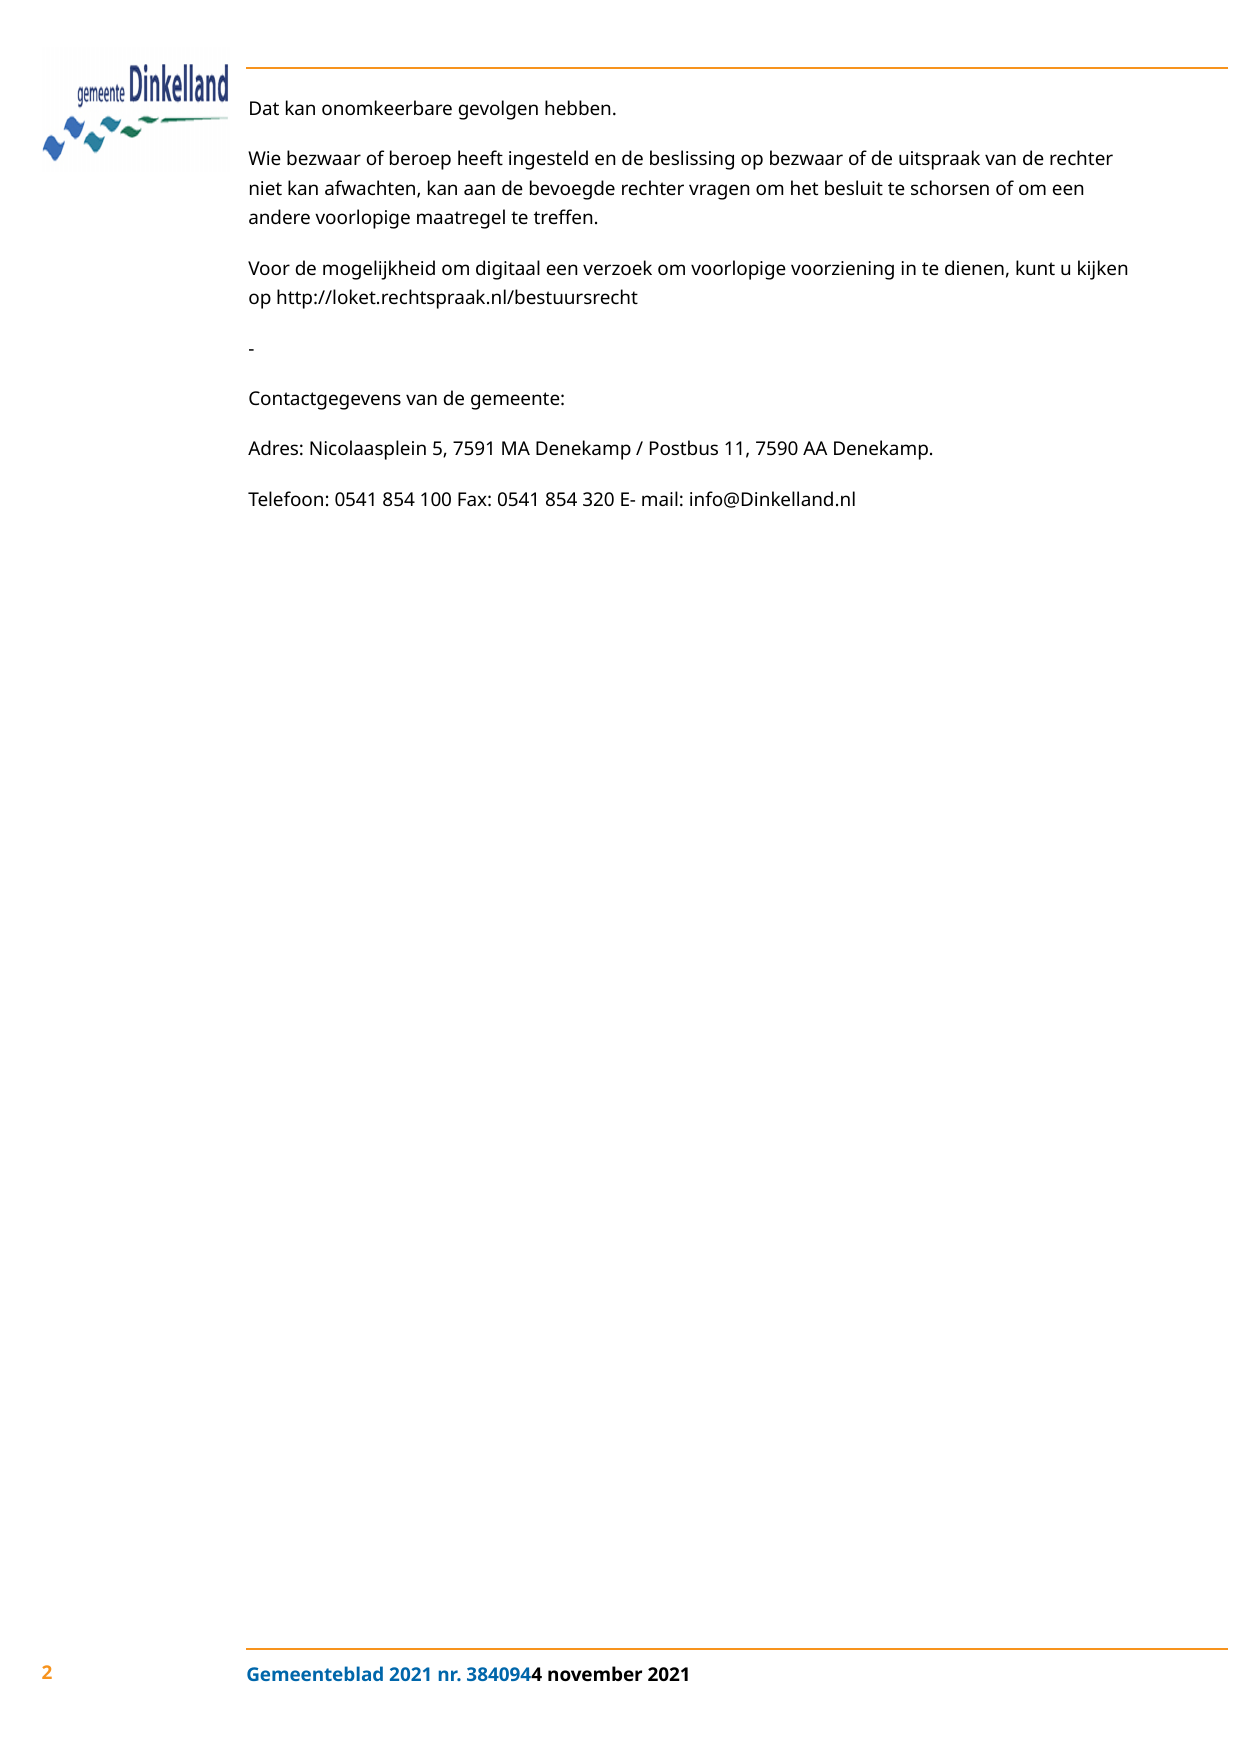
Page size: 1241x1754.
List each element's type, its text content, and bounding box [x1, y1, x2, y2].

text Dat kan onomkeerbare gevolgen hebben. [248, 95, 1152, 121]
text Telefoon: 0541 854 100 Fax: 0541 854 320 E- mail: info@Dinkelland.nl [248, 486, 1152, 512]
text Wie bezwaar of beroep heeft ingesteld en de beslissing op bezwaar of de uitspraak van de rechter niet kan afwachten, kan aan de bevoegde rechter vragen om het besluit te schorsen of om een andere voorlopige maatregel te treffen. [248, 145, 1152, 230]
text - [248, 335, 1152, 361]
picture [41, 47, 231, 172]
text Contactgegevens van de gemeente: [248, 385, 1152, 411]
text Voor de mogelijkheid om digitaal een verzoek om voorlopige voorziening in te dienen, kunt u kijken op http://loket.rechtspraak.nl/bestuursrecht [248, 255, 1152, 310]
text Adres: Nicolaasplein 5, 7591 MA Denekamp / Postbus 11, 7590 AA Denekamp. [248, 436, 1152, 461]
